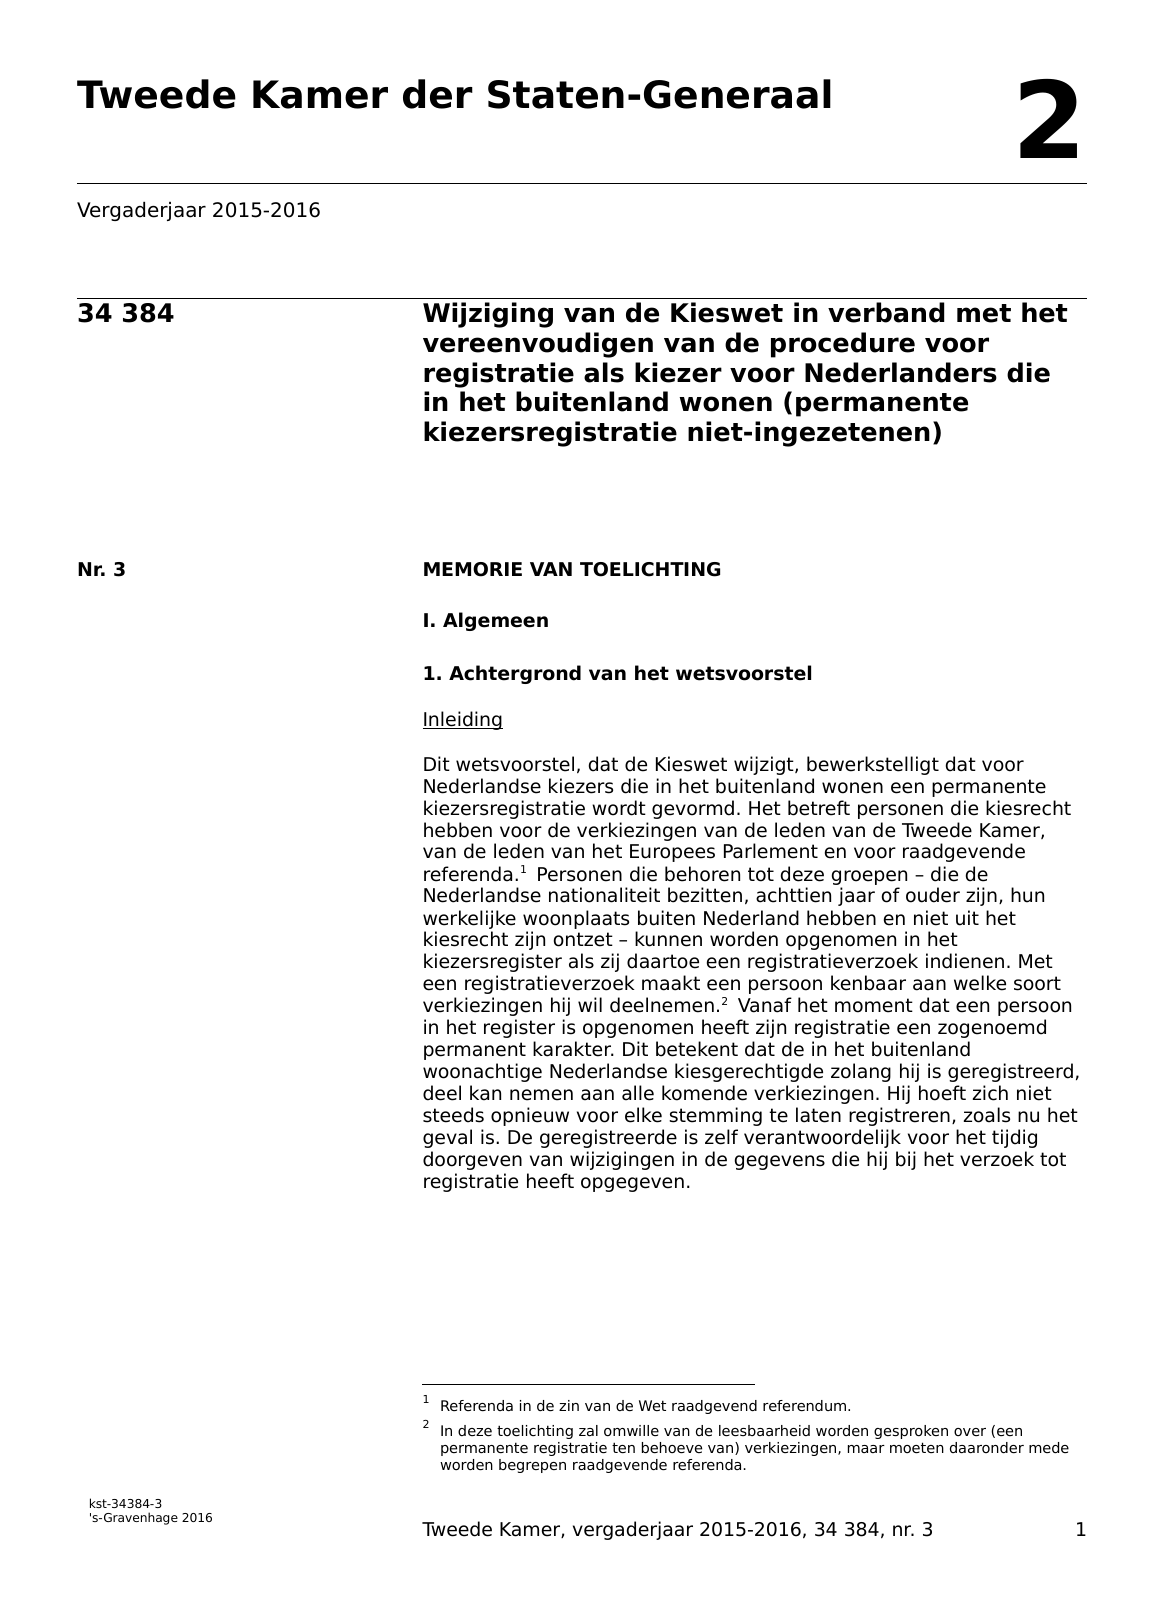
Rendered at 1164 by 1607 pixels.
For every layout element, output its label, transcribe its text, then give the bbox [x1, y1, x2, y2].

subtitle 1. Achtergrond van het wetsvoorstel [422, 662, 1087, 684]
text Referenda in de zin van de Wet raadgevend referendum. [422, 1393, 1087, 1416]
text kst-34384-3 [88, 1497, 323, 1511]
subtitle Nr. 3 MEMORIE VAN TOELICHTING [77, 558, 1087, 580]
subtitle 34 384 Wijziging van de Kieswet in verband met het vereenvoudigen van de procedure voor registratie als kiezer voor Nederlanders die in het buitenland wonen (permanente kiezersregistratie niet-ingezetenen) [77, 299, 1087, 447]
text Dit wetsvoorstel, dat de Kieswet wijzigt, bewerkstelligt dat voor Nederlandse kiezers die in het buitenland wonen een permanente kiezersregistratie wordt gevormd. Het betreft personen die kiesrecht hebben voor de verkiezingen van de leden van de Tweede Kamer, van de leden van het Europees Parlement en voor raadgevende referenda. Personen die behoren tot deze groepen – die de Nederlandse nationaliteit bezitten, achttien jaar of ouder zijn, hun werkelijke woonplaats buiten Nederland hebben en niet uit het kiesrecht zijn ontzet – kunnen worden opgenomen in het kiezersregister als zij daartoe een registratieverzoek indienen. Met een registratieverzoek maakt een persoon kenbaar aan welke soort verkiezingen hij wil deelnemen. Vanaf het moment dat een persoon in het register is opgenomen heeft zijn registratie een zogenoemd permanent karakter. Dit betekent dat de in het buitenland woonachtige Nederlandse kiesgerechtigde zolang hij is geregistreerd, deel kan nemen aan alle komende verkiezingen. Hij hoeft zich niet steeds opnieuw voor elke stemming te laten registreren, zoals nu het geval is. De geregistreerde is zelf verantwoordelijk voor het tijdig doorgeven van wijzigingen in de gegevens die hij bij het verzoek tot registratie heeft opgegeven. [422, 753, 1087, 1193]
table_cell Vergaderjaar 2015-2016 [77, 184, 1087, 298]
subtitle I. Algemeen [422, 610, 1087, 632]
table_header 2 [886, 59, 1087, 183]
table_header Tweede Kamer der Staten-Generaal [77, 59, 886, 183]
text In deze toelichting zal omwille van de leesbaarheid worden gesproken over (een permanente registratie ten behoeve van) verkiezingen, maar moeten daaronder mede worden begrepen raadgevende referenda. [422, 1418, 1087, 1474]
subtitle Inleiding [422, 709, 1087, 731]
text 's-Gravenhage 2016 [88, 1511, 323, 1525]
